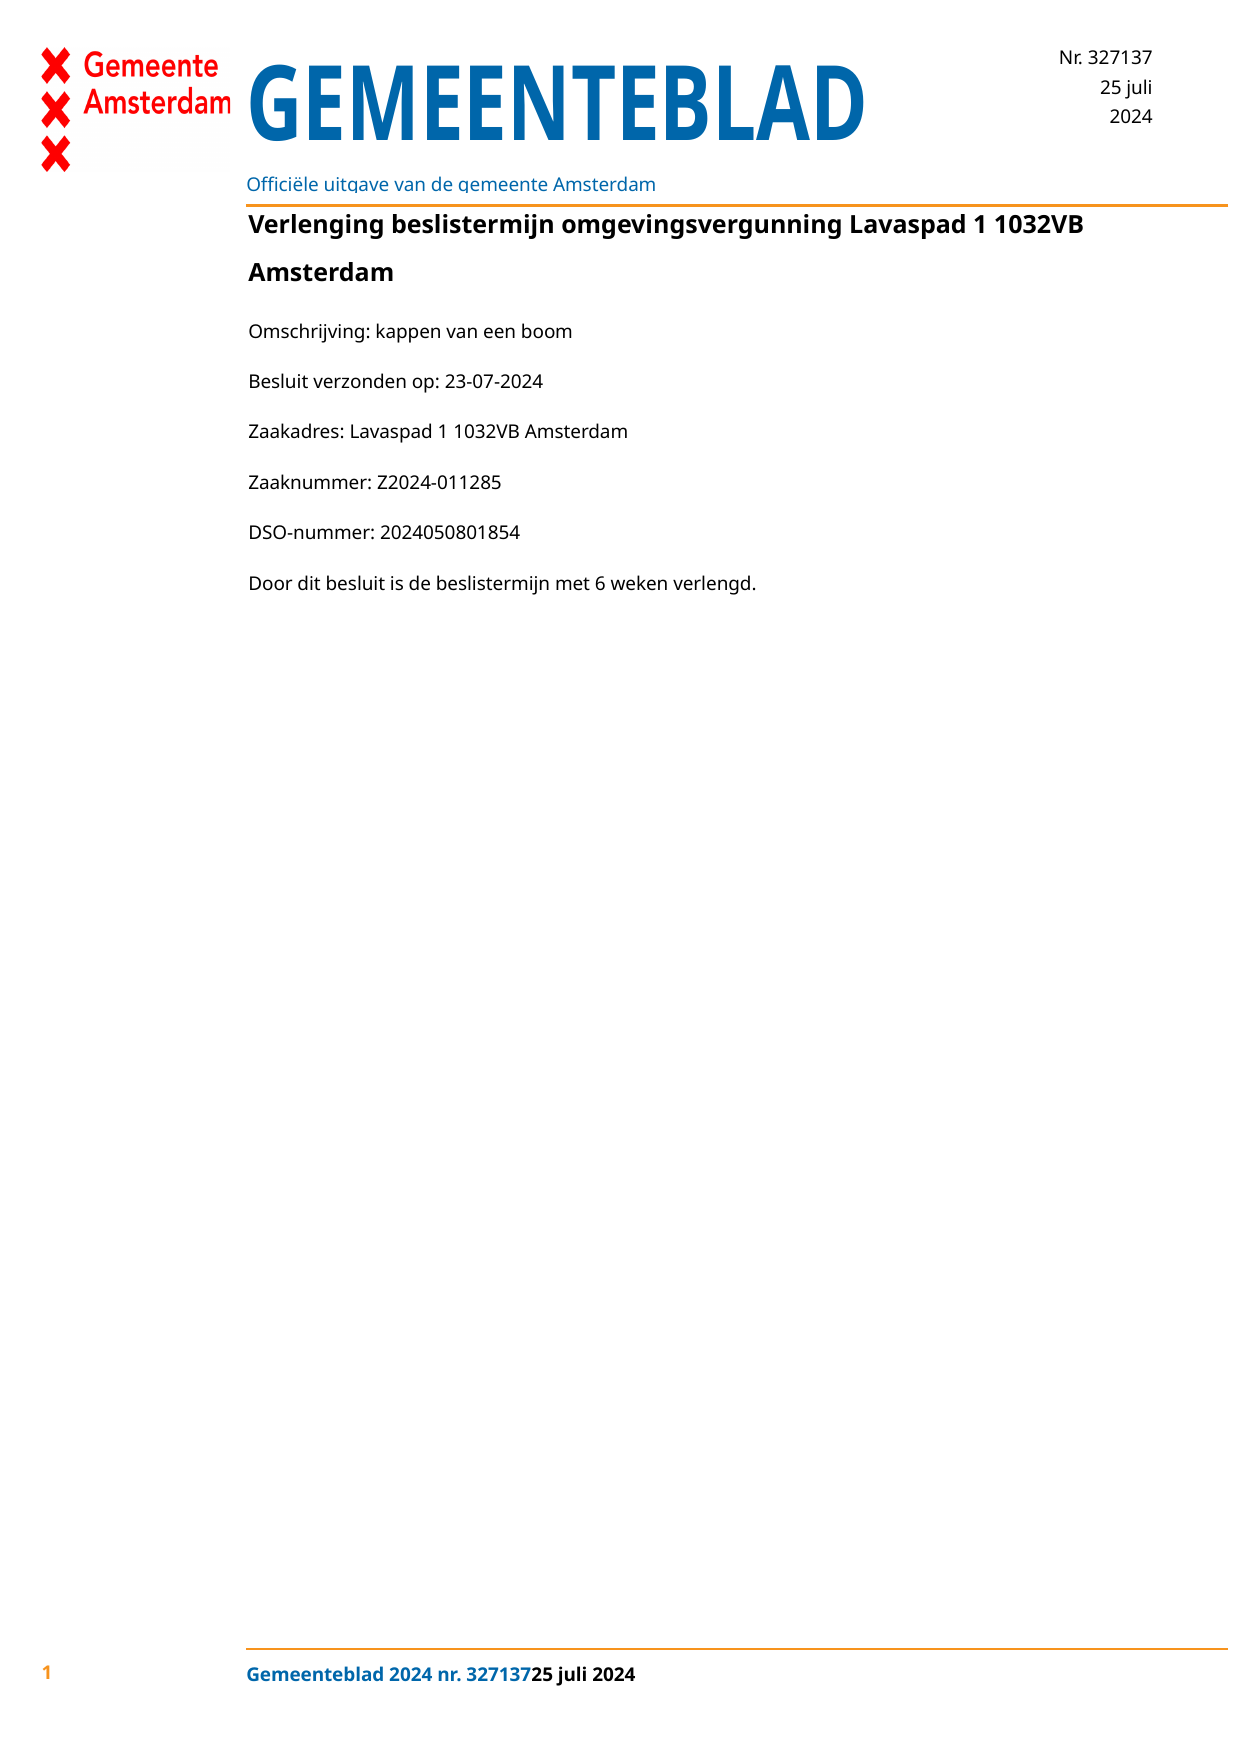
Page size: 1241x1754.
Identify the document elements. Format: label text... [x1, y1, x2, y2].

text Omschrijving: kappen van een boom [248, 318, 1152, 344]
text DSO-nummer: 2024050801854 [248, 519, 1152, 545]
text Zaakadres: Lavaspad 1 1032VB Amsterdam [248, 419, 1152, 444]
text Verlenging beslistermijn omgevingsvergunning Lavaspad 1 1032VB Amsterdam [248, 207, 1152, 288]
text Door dit besluit is de beslistermijn met 6 weken verlengd. [248, 570, 1152, 596]
picture [41, 47, 231, 172]
text Besluit verzonden op: 23-07-2024 [248, 368, 1152, 394]
text Zaaknummer: Z2024-011285 [248, 469, 1152, 495]
